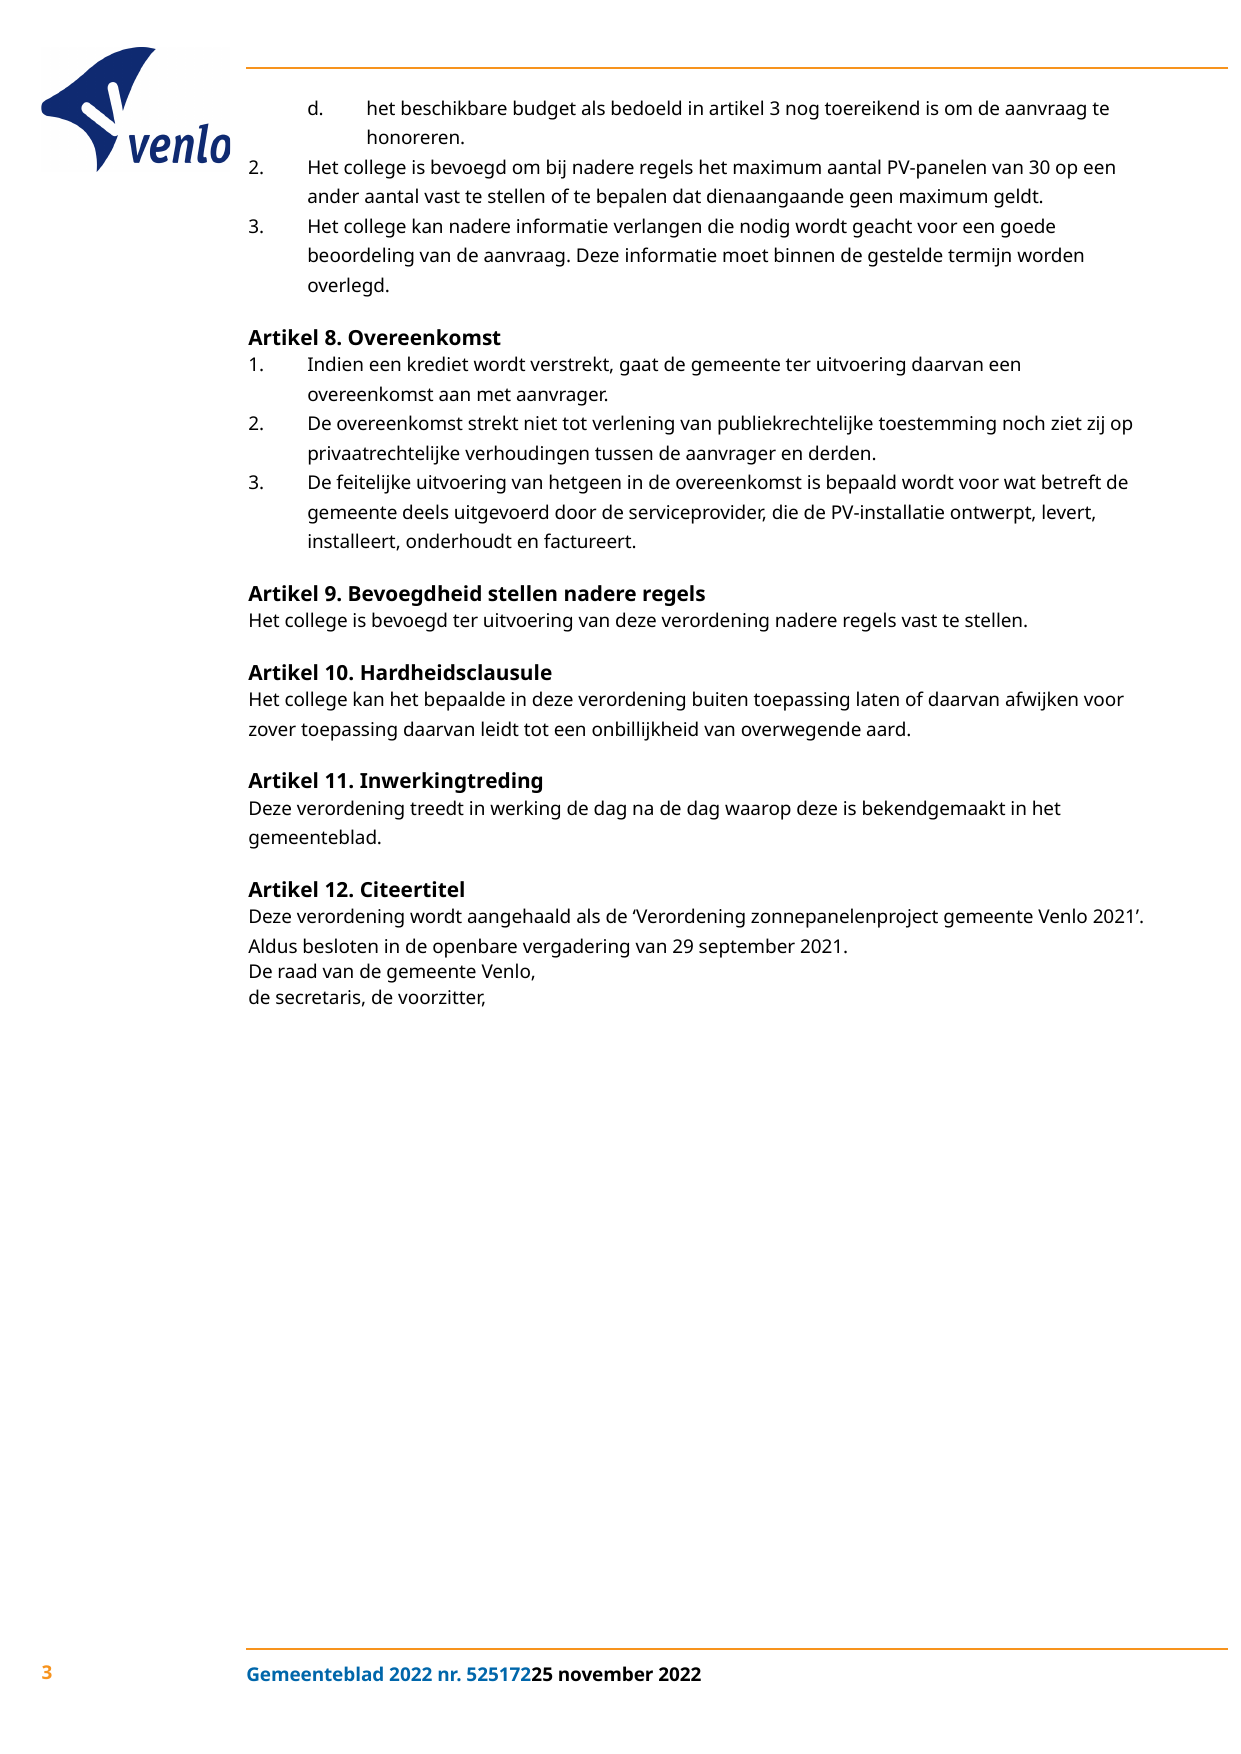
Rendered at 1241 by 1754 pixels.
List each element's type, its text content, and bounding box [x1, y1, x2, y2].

list Het college is bevoegd om bij nadere regels het maximum aantal PV-panelen van 30 op een ander aantal vast te stellen of te bepalen dat dienaangaande geen maximum geldt. [248, 154, 1152, 209]
text Aldus besloten in de openbare vergadering van 29 september 2021. [248, 933, 1152, 958]
text Het college kan het bepaalde in deze verordening buiten toepassing laten of daarvan afwijken voor zover toepassing daarvan leidt tot een onbillijkheid van overwegende aard. [248, 686, 1152, 742]
text Artikel 12. Citeertitel [248, 875, 1152, 903]
list De feitelijke uitvoering van hetgeen in de overeenkomst is bepaald wordt voor wat betreft de gemeente deels uitgevoerd door de serviceprovider, die de PV-installatie ontwerpt, levert, installeert, onderhoudt en factureert. [248, 469, 1152, 554]
list Het college kan nadere informatie verlangen die nodig wordt geacht voor een goede beoordeling van de aanvraag. Deze informatie moet binnen de gestelde termijn worden overlegd. [248, 213, 1152, 298]
list De overeenkomst strekt niet tot verlening van publiekrechtelijke toestemming noch ziet zij op privaatrechtelijke verhoudingen tussen de aanvrager en derden. [248, 410, 1152, 466]
text Artikel 8. Overeenkomst [248, 323, 1152, 351]
text de secretaris, de voorzitter, [248, 984, 1152, 1010]
text Artikel 9. Bevoegdheid stellen nadere regels [248, 579, 1152, 607]
text De raad van de gemeente Venlo, [248, 958, 1152, 984]
text Artikel 11. Inwerkingtreding [248, 766, 1152, 795]
picture [41, 47, 231, 172]
text Het college is bevoegd ter uitvoering van deze verordening nadere regels vast te stellen. [248, 607, 1152, 633]
list het beschikbare budget als bedoeld in artikel 3 nog toereikend is om de aanvraag te honoreren. [307, 95, 1152, 150]
text Artikel 10. Hardheidsclausule [248, 658, 1152, 686]
text Deze verordening wordt aangehaald als de ‘Verordening zonnepanelenproject gemeente Venlo 2021’. [248, 903, 1152, 929]
list Indien een krediet wordt verstrekt, gaat de gemeente ter uitvoering daarvan een overeenkomst aan met aanvrager. [248, 351, 1152, 406]
text Deze verordening treedt in werking de dag na de dag waarop deze is bekendgemaakt in het gemeenteblad. [248, 795, 1152, 850]
